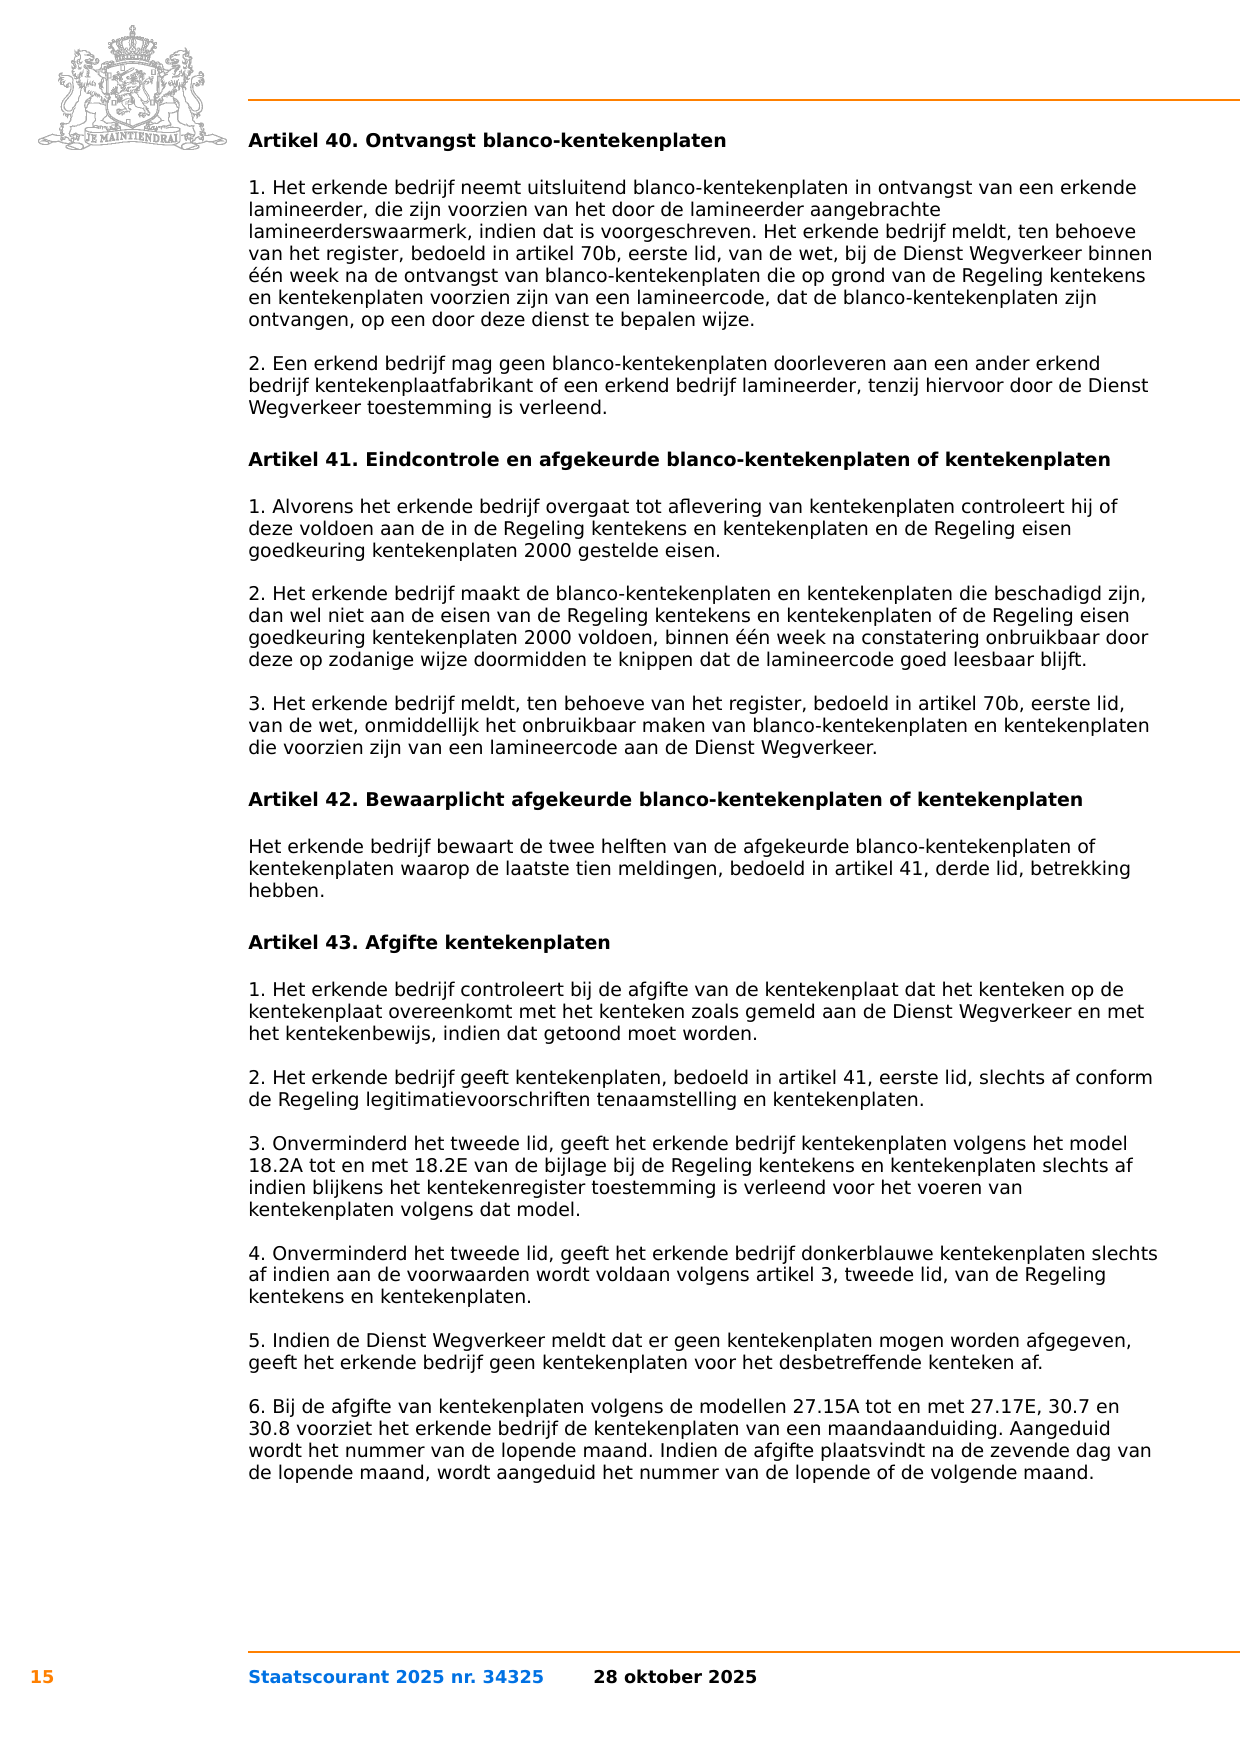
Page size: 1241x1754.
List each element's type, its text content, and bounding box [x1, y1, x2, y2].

text 3. Het erkende bedrijf meldt, ten behoeve van het register, bedoeld in artikel 70b, eerste lid, van de wet, onmiddellijk het onbruikbaar maken van blanco-kentekenplaten en kentekenplaten die voorzien zijn van een lamineercode aan de Dienst Wegverkeer. [248, 693, 1163, 759]
text 2. Het erkende bedrijf geeft kentekenplaten, bedoeld in artikel 41, eerste lid, slechts af conform de Regeling legitimatievoorschriften tenaamstelling en kentekenplaten. [248, 1067, 1163, 1111]
text 4. Onverminderd het tweede lid, geeft het erkende bedrijf donkerblauwe kentekenplaten slechts af indien aan de voorwaarden wordt voldaan volgens artikel 3, tweede lid, van de Regeling kentekens en kentekenplaten. [248, 1242, 1163, 1308]
text 6. Bij de afgifte van kentekenplaten volgens de modellen 27.15A tot en met 27.17E, 30.7 en 30.8 voorziet het erkende bedrijf de kentekenplaten van een maandaanduiding. Aangeduid wordt het nummer van de lopende maand. Indien de afgifte plaatsvindt na de zevende dag van de lopende maand, wordt aangeduid het nummer van de lopende of de volgende maand. [248, 1396, 1163, 1484]
subtitle Artikel 41. Eindcontrole en afgekeurde blanco-kentekenplaten of kentekenplaten [248, 448, 1163, 471]
subtitle Artikel 43. Afgifte kentekenplaten [248, 932, 1163, 954]
text 1. Alvorens het erkende bedrijf overgaat tot aflevering van kentekenplaten controleert hij of deze voldoen aan de in de Regeling kentekens en kentekenplaten en de Regeling eisen goedkeuring kentekenplaten 2000 gestelde eisen. [248, 496, 1163, 561]
picture [38, 25, 227, 150]
text 2. Een erkend bedrijf mag geen blanco-kentekenplaten doorleveren aan een ander erkend bedrijf kentekenplaatfabrikant of een erkend bedrijf lamineerder, tenzij hiervoor door de Dienst Wegverkeer toestemming is verleend. [248, 353, 1163, 418]
text 3. Onverminderd het tweede lid, geeft het erkende bedrijf kentekenplaten volgens het model 18.2A tot en met 18.2E van de bijlage bij de Regeling kentekens en kentekenplaten slechts af indien blijkens het kentekenregister toestemming is verleend voor het voeren van kentekenplaten volgens dat model. [248, 1133, 1163, 1221]
text 1. Het erkende bedrijf neemt uitsluitend blanco-kentekenplaten in ontvangst van een erkende lamineerder, die zijn voorzien van het door de lamineerder aangebrachte lamineerderswaarmerk, indien dat is voorgeschreven. Het erkende bedrijf meldt, ten behoeve van het register, bedoeld in artikel 70b, eerste lid, van de wet, bij de Dienst Wegverkeer binnen één week na de ontvangst van blanco-kentekenplaten die op grond van de Regeling kentekens en kentekenplaten voorzien zijn van een lamineercode, dat de blanco-kentekenplaten zijn ontvangen, op een door deze dienst te bepalen wijze. [248, 177, 1163, 331]
text 5. Indien de Dienst Wegverkeer meldt dat er geen kentekenplaten mogen worden afgegeven, geeft het erkende bedrijf geen kentekenplaten voor het desbetreffende kenteken af. [248, 1330, 1163, 1374]
text Het erkende bedrijf bewaart de twee helften van de afgekeurde blanco-kentekenplaten of kentekenplaten waarop de laatste tien meldingen, bedoeld in artikel 41, derde lid, betrekking hebben. [248, 836, 1163, 902]
subtitle Artikel 40. Ontvangst blanco-kentekenplaten [248, 130, 1163, 152]
text 1. Het erkende bedrijf controleert bij de afgifte van de kentekenplaat dat het kenteken op de kentekenplaat overeenkomt met het kenteken zoals gemeld aan de Dienst Wegverkeer en met het kentekenbewijs, indien dat getoond moet worden. [248, 979, 1163, 1045]
text 2. Het erkende bedrijf maakt de blanco-kentekenplaten en kentekenplaten die beschadigd zijn, dan wel niet aan de eisen van de Regeling kentekens en kentekenplaten of de Regeling eisen goedkeuring kentekenplaten 2000 voldoen, binnen één week na constatering onbruikbaar door deze op zodanige wijze doormidden te knippen dat de lamineercode goed leesbaar blijft. [248, 583, 1163, 671]
subtitle Artikel 42. Bewaarplicht afgekeurde blanco-kentekenplaten of kentekenplaten [248, 789, 1163, 811]
